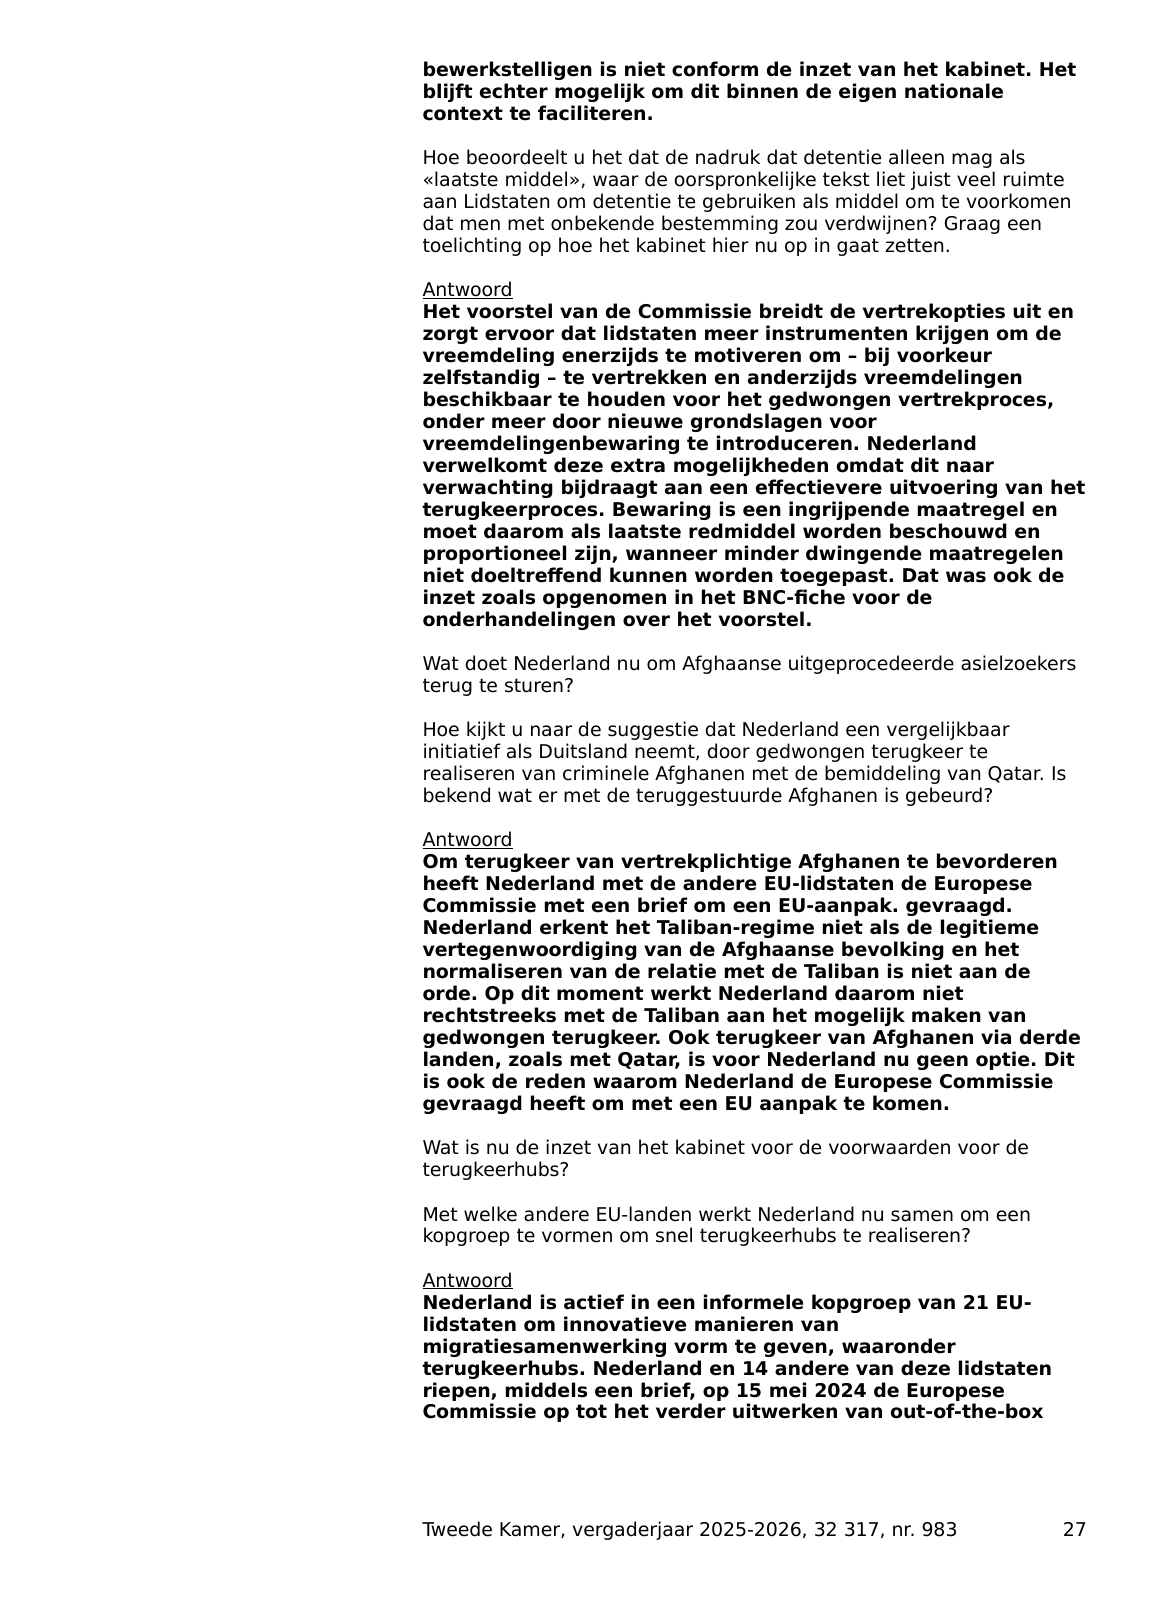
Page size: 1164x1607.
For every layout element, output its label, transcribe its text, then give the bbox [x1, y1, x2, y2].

text Wat is nu de inzet van het kabinet voor de voorwaarden voor de terugkeerhubs? [422, 1137, 1087, 1181]
text Nederland erkent het Taliban-regime niet als de legitieme vertegenwoordiging van de Afghaanse bevolking en het normaliseren van de relatie met de Taliban is niet aan de orde. Op dit moment werkt Nederland daarom niet rechtstreeks met de Taliban aan het mogelijk maken van gedwongen terugkeer. Ook terugkeer van Afghanen via derde landen, zoals met Qatar, is voor Nederland nu geen optie. Dit is ook de reden waarom Nederland de Europese Commissie gevraagd heeft om met een EU aanpak te komen. [422, 917, 1087, 1115]
text Antwoord [422, 279, 1087, 301]
text Hoe beoordeelt u het dat de nadruk dat detentie alleen mag als «laatste middel», waar de oorspronkelijke tekst liet juist veel ruimte aan Lidstaten om detentie te gebruiken als middel om te voorkomen dat men met onbekende bestemming zou verdwijnen? Graag een toelichting op hoe het kabinet hier nu op in gaat zetten. [422, 147, 1087, 257]
text bewerkstelligen is niet conform de inzet van het kabinet. Het blijft echter mogelijk om dit binnen de eigen nationale context te faciliteren. [422, 59, 1087, 125]
text Wat doet Nederland nu om Afghaanse uitgeprocedeerde asielzoekers terug te sturen? [422, 653, 1087, 697]
text Antwoord [422, 829, 1087, 851]
text Antwoord [422, 1269, 1087, 1292]
text Nederland is actief in een informele kopgroep van 21 EU-lidstaten om innovatieve manieren van migratiesamenwerking vorm te geven, waaronder terugkeerhubs. Nederland en 14 andere van deze lidstaten riepen, middels een brief, op 15 mei 2024 de Europese Commissie op tot het verder uitwerken van out-of-the-box [422, 1292, 1087, 1423]
text Het voorstel van de Commissie breidt de vertrekopties uit en zorgt ervoor dat lidstaten meer instrumenten krijgen om de vreemdeling enerzijds te motiveren om – bij voorkeur zelfstandig – te vertrekken en anderzijds vreemdelingen beschikbaar te houden voor het gedwongen vertrekproces, onder meer door nieuwe grondslagen voor vreemdelingenbewaring te introduceren. Nederland verwelkomt deze extra mogelijkheden omdat dit naar verwachting bijdraagt aan een effectievere uitvoering van het terugkeerproces. Bewaring is een ingrijpende maatregel en moet daarom als laatste redmiddel worden beschouwd en proportioneel zijn, wanneer minder dwingende maatregelen niet doeltreffend kunnen worden toegepast. Dat was ook de inzet zoals opgenomen in het BNC-fiche voor de onderhandelingen over het voorstel. [422, 301, 1087, 631]
text Hoe kijkt u naar de suggestie dat Nederland een vergelijkbaar initiatief als Duitsland neemt, door gedwongen terugkeer te realiseren van criminele Afghanen met de bemiddeling van Qatar. Is bekend wat er met de teruggestuurde Afghanen is gebeurd? [422, 719, 1087, 807]
text Om terugkeer van vertrekplichtige Afghanen te bevorderen heeft Nederland met de andere EU-lidstaten de Europese Commissie met een brief om een EU-aanpak. gevraagd. [422, 851, 1087, 917]
text Met welke andere EU-landen werkt Nederland nu samen om een kopgroep te vormen om snel terugkeerhubs te realiseren? [422, 1203, 1087, 1247]
